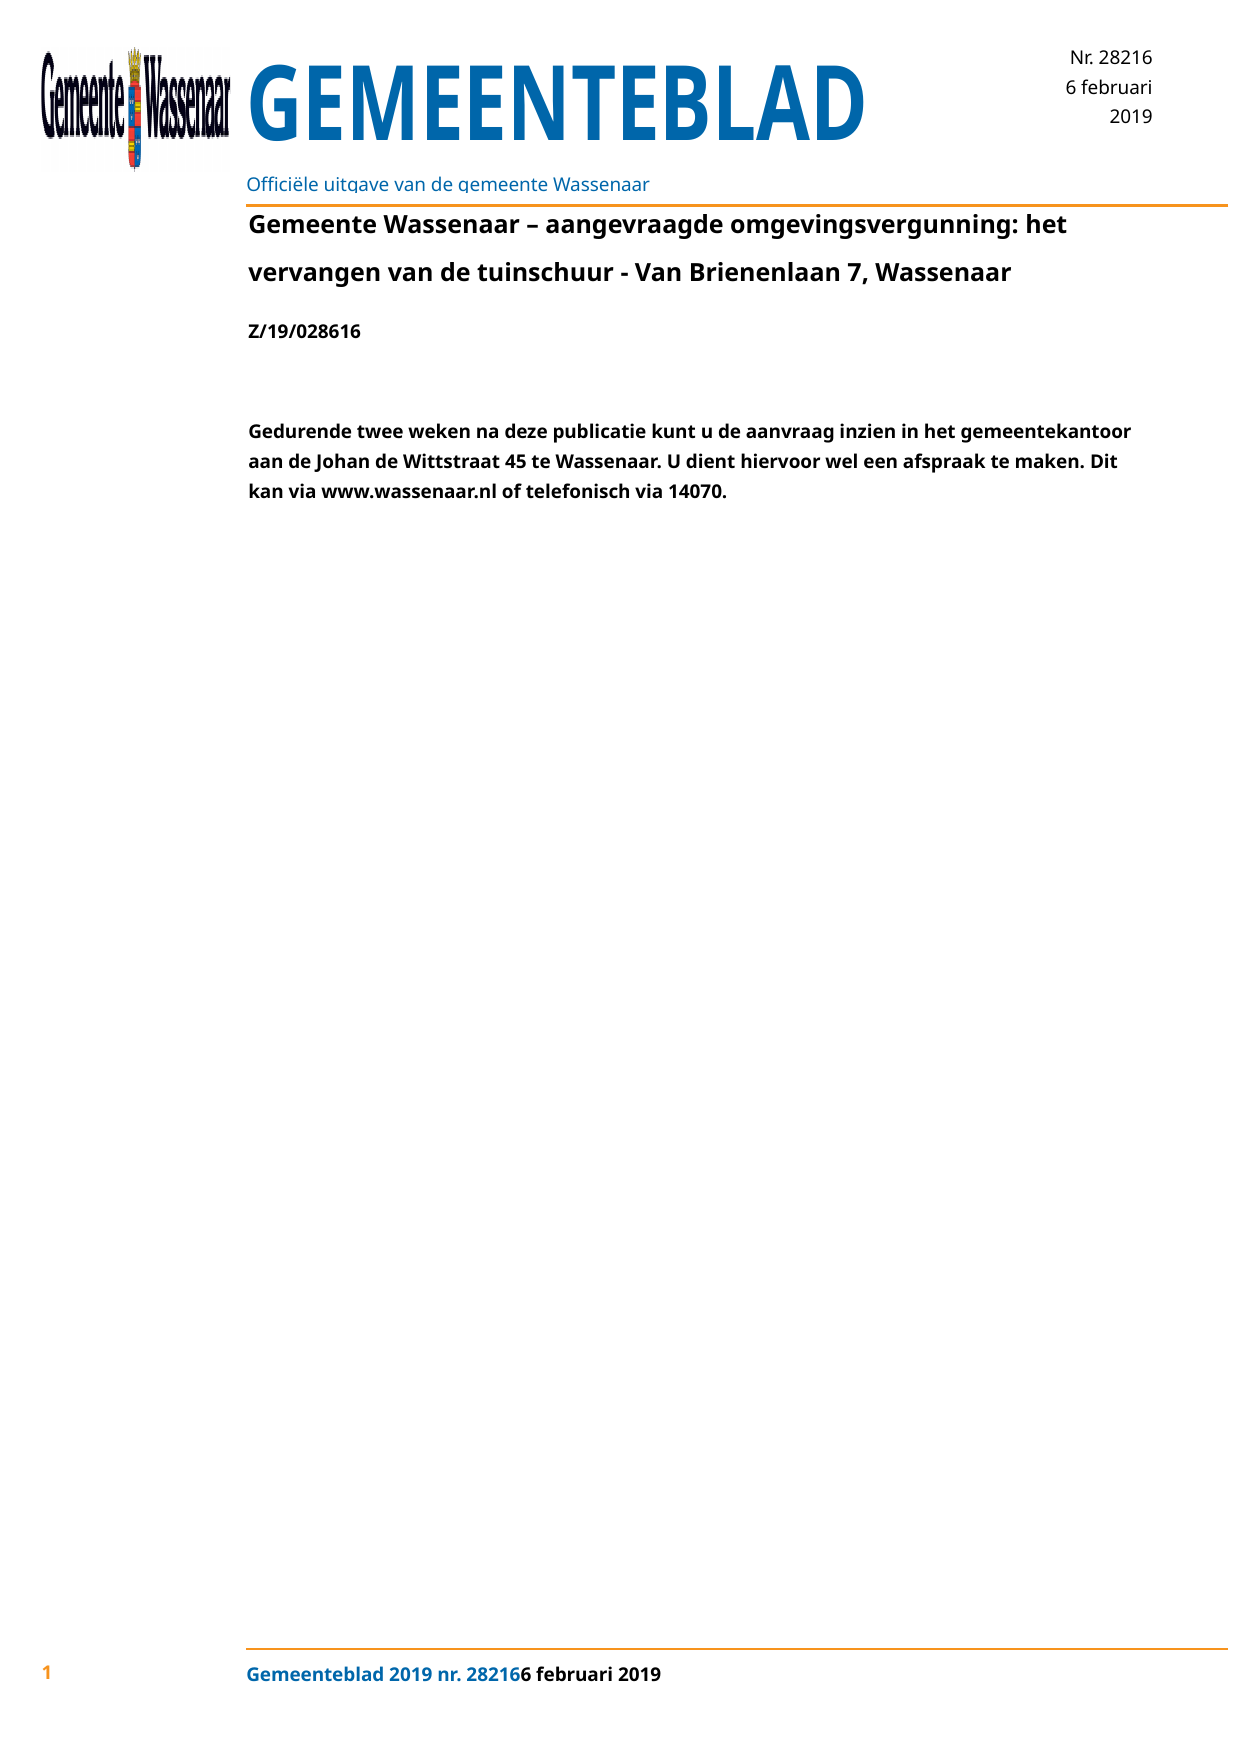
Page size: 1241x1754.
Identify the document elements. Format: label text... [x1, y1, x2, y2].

text Z/19/028616 [248, 318, 1152, 344]
text Gemeente Wassenaar – aangevraagde omgevingsvergunning: het vervangen van de tuinschuur - Van Brienenlaan 7, Wassenaar [248, 207, 1152, 288]
picture [41, 47, 231, 172]
text Gedurende twee weken na deze publicatie kunt u de aanvraag inzien in het gemeentekantoor aan de Johan de Wittstraat 45 te Wassenaar. U dient hiervoor wel een afspraak te maken. Dit kan via www.wassenaar.nl of telefonisch via 14070. [248, 419, 1152, 504]
